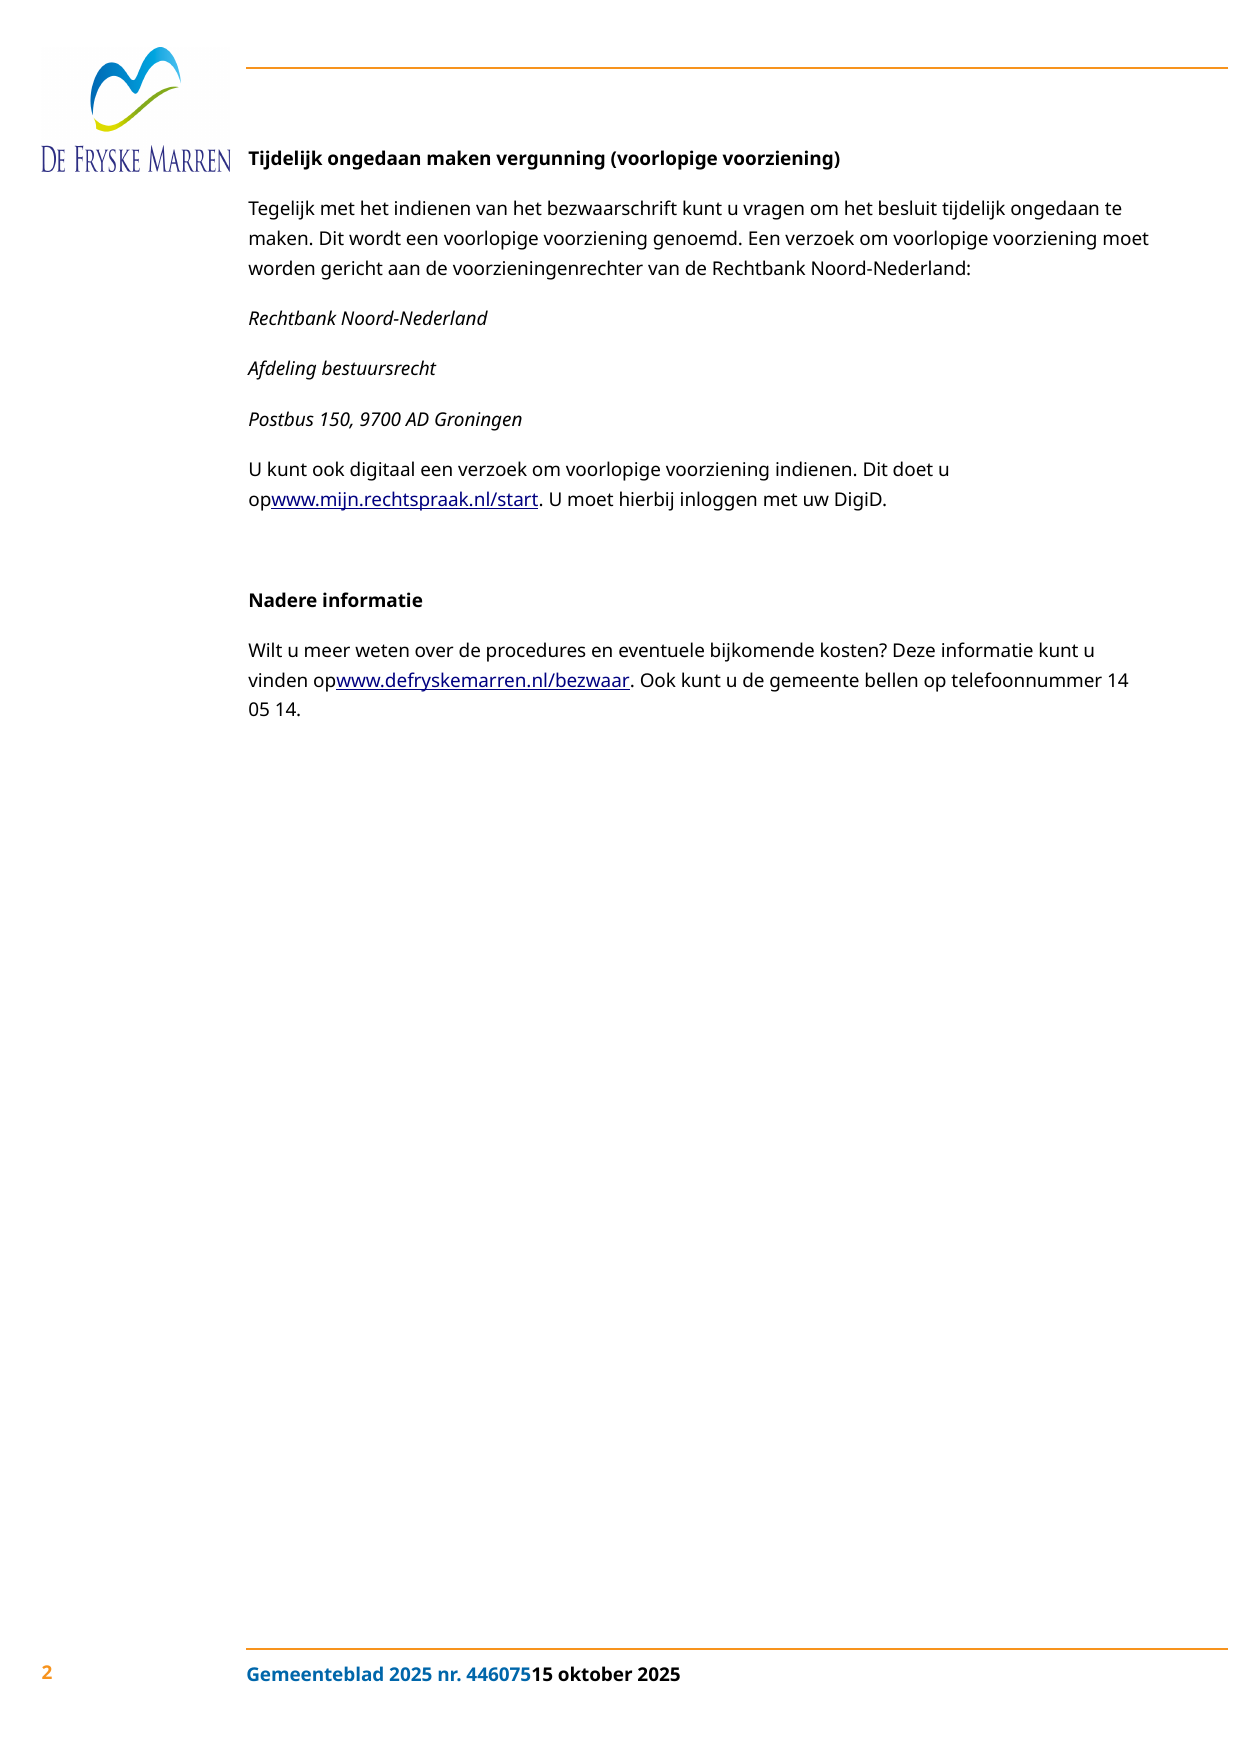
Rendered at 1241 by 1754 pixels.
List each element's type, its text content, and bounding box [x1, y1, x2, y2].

text Nadere informatie [248, 587, 1152, 613]
text Postbus 150, 9700 AD Groningen [248, 406, 1152, 432]
text Tijdelijk ongedaan maken vergunning (voorlopige voorziening) [248, 145, 1152, 171]
text Wilt u meer weten over de procedures en eventuele bijkomende kosten? Deze informatie kunt u vinden opwww.defryskemarren.nl/bezwaar. Ook kunt u de gemeente bellen op telefoonnummer 14 05 14. [248, 637, 1152, 722]
text U kunt ook digitaal een verzoek om voorlopige voorziening indienen. Dit doet u opwww.mijn.rechtspraak.nl/start. U moet hierbij inloggen met uw DigiD. [248, 456, 1152, 512]
text Rechtbank Noord-Nederland [248, 305, 1152, 331]
text Tegelijk met het indienen van het bezwaarschrift kunt u vragen om het besluit tijdelijk ongedaan te maken. Dit wordt een voorlopige voorziening genoemd. Een verzoek om voorlopige voorziening moet worden gericht aan de voorzieningenrechter van de Rechtbank Noord-Nederland: [248, 196, 1152, 281]
picture [41, 47, 231, 172]
text Afdeling bestuursrecht [248, 356, 1152, 381]
